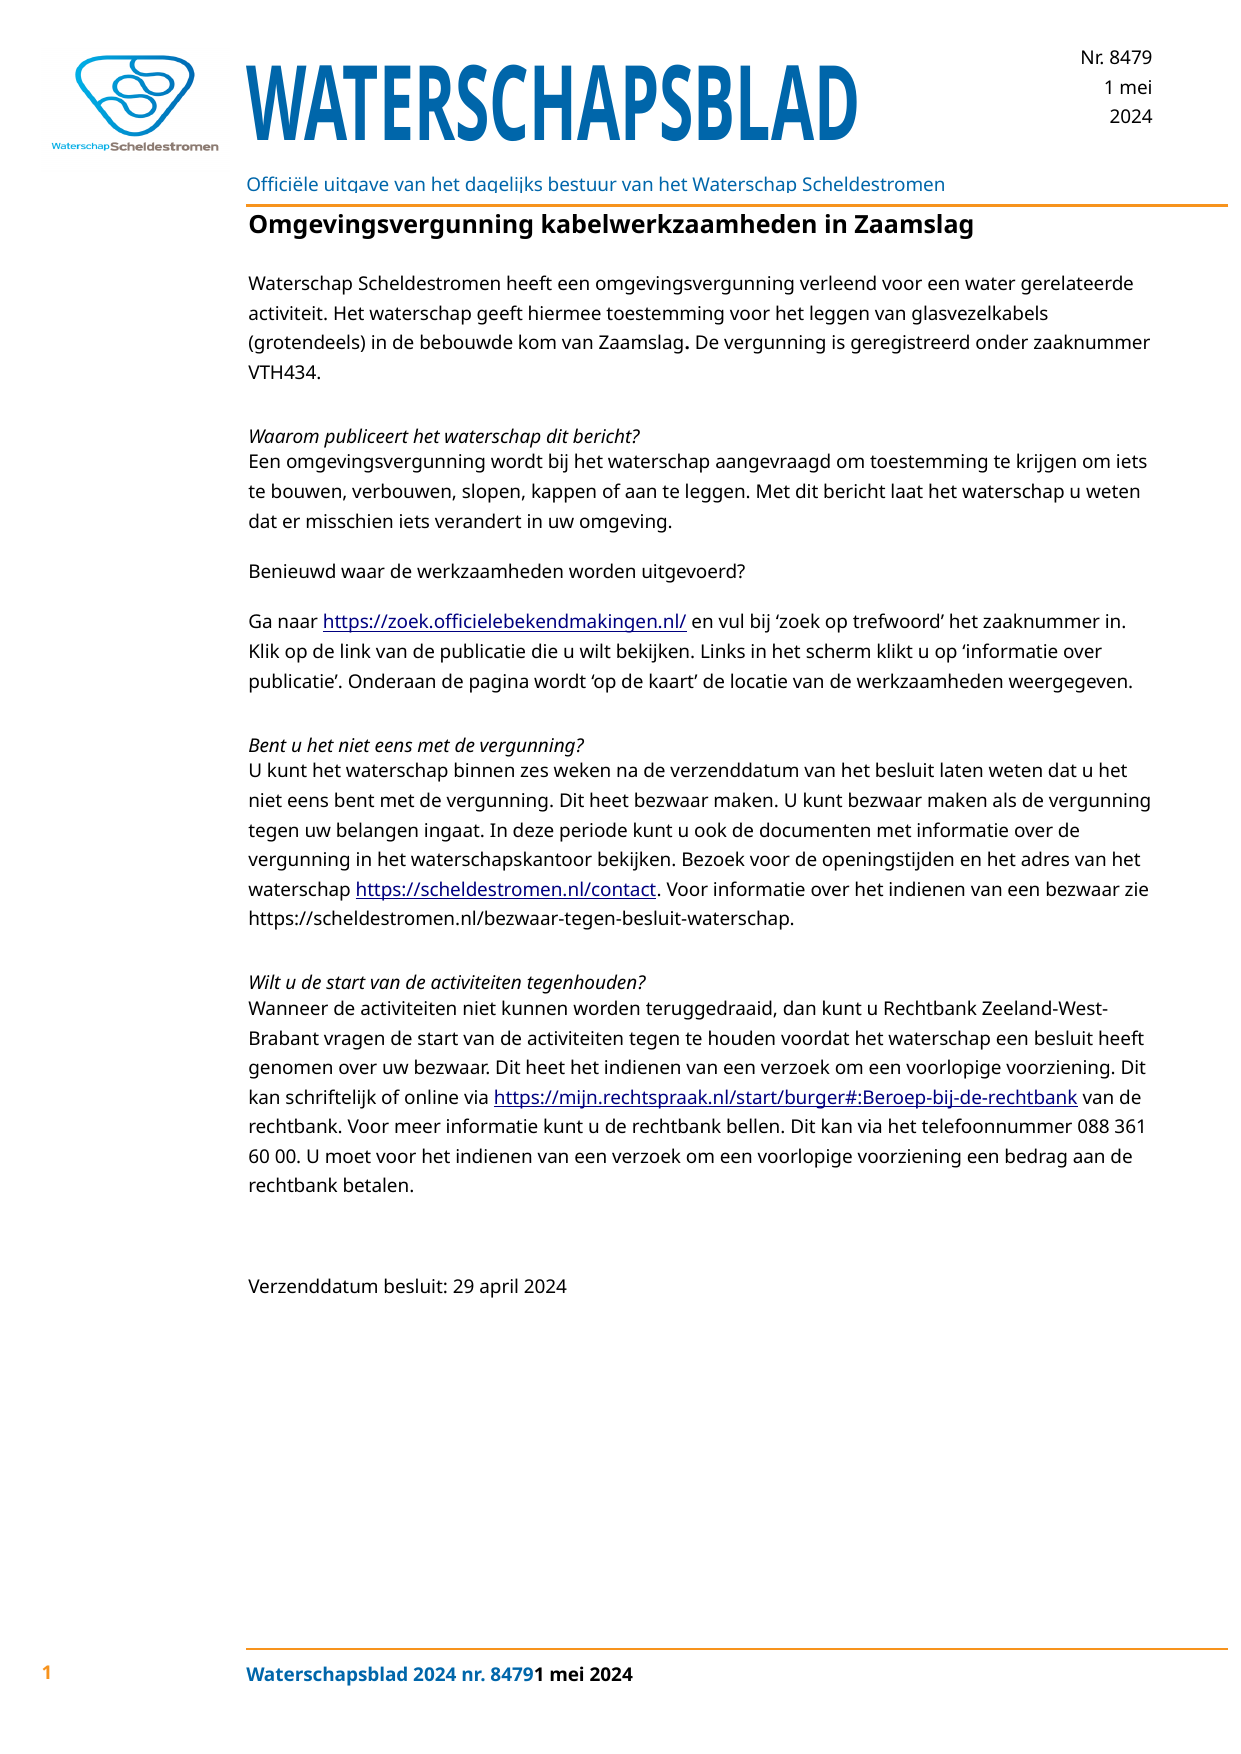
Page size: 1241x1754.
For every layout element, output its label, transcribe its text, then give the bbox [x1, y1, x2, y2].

text Wilt u de start van de activiteiten tegenhouden? [248, 969, 1152, 995]
text U kunt het waterschap binnen zes weken na de verzenddatum van het besluit laten weten dat u het niet eens bent met de vergunning. Dit heet bezwaar maken. U kunt bezwaar maken als de vergunning tegen uw belangen ingaat. In deze periode kunt u ook de documenten met informatie over de vergunning in het waterschapskantoor bekijken. Bezoek voor de openingstijden en het adres van het waterschap https://scheldestromen.nl/contact. Voor informatie over het indienen van een bezwaar zie https://scheldestromen.nl/bezwaar-tegen-besluit-waterschap. [248, 758, 1152, 931]
text Wanneer de activiteiten niet kunnen worden teruggedraaid, dan kunt u Rechtbank Zeeland-West-Brabant vragen de start van de activiteiten tegen te houden voordat het waterschap een besluit heeft genomen over uw bezwaar. Dit heet het indienen van een verzoek om een voorlopige voorziening. Dit kan schriftelijk of online via https://mijn.rechtspraak.nl/start/burger#:Beroep-bij-de-rechtbank van de rechtbank. Voor meer informatie kunt u de rechtbank bellen. Dit kan via het telefoonnummer 088 361 60 00. U moet voor het indienen van een verzoek om een voorlopige voorziening een bedrag aan de rechtbank betalen. [248, 995, 1152, 1198]
text Bent u het niet eens met de vergunning? [248, 732, 1152, 758]
text Benieuwd waar de werkzaamheden worden uitgevoerd? [248, 558, 1152, 584]
text Waarom publiceert het waterschap dit bericht? [248, 423, 1152, 449]
text Omgevingsvergunning kabelwerkzaamheden in Zaamslag [248, 207, 1152, 241]
text Ga naar https://zoek.officielebekendmakingen.nl/ en vul bij ‘zoek op trefwoord’ het zaaknummer in. Klik op de link van de publicatie die u wilt bekijken. Links in het scherm klikt u op ‘informatie over publicatie’. Onderaan de pagina wordt ‘op de kaart’ de locatie van de werkzaamheden weergegeven. [248, 609, 1152, 694]
picture [41, 47, 231, 172]
text Waterschap Scheldestromen heeft een omgevingsvergunning verleend voor een water gerelateerde activiteit. Het waterschap geeft hiermee toestemming voor het leggen van glasvezelkabels (grotendeels) in de bebouwde kom van Zaamslag. De vergunning is geregistreerd onder zaaknummer VTH434. [248, 270, 1152, 385]
text Een omgevingsvergunning wordt bij het waterschap aangevraagd om toestemming te krijgen om iets te bouwen, verbouwen, slopen, kappen of aan te leggen. Met dit bericht laat het waterschap u weten dat er misschien iets verandert in uw omgeving. [248, 449, 1152, 534]
text Verzenddatum besluit: 29 april 2024 [248, 1273, 1152, 1299]
